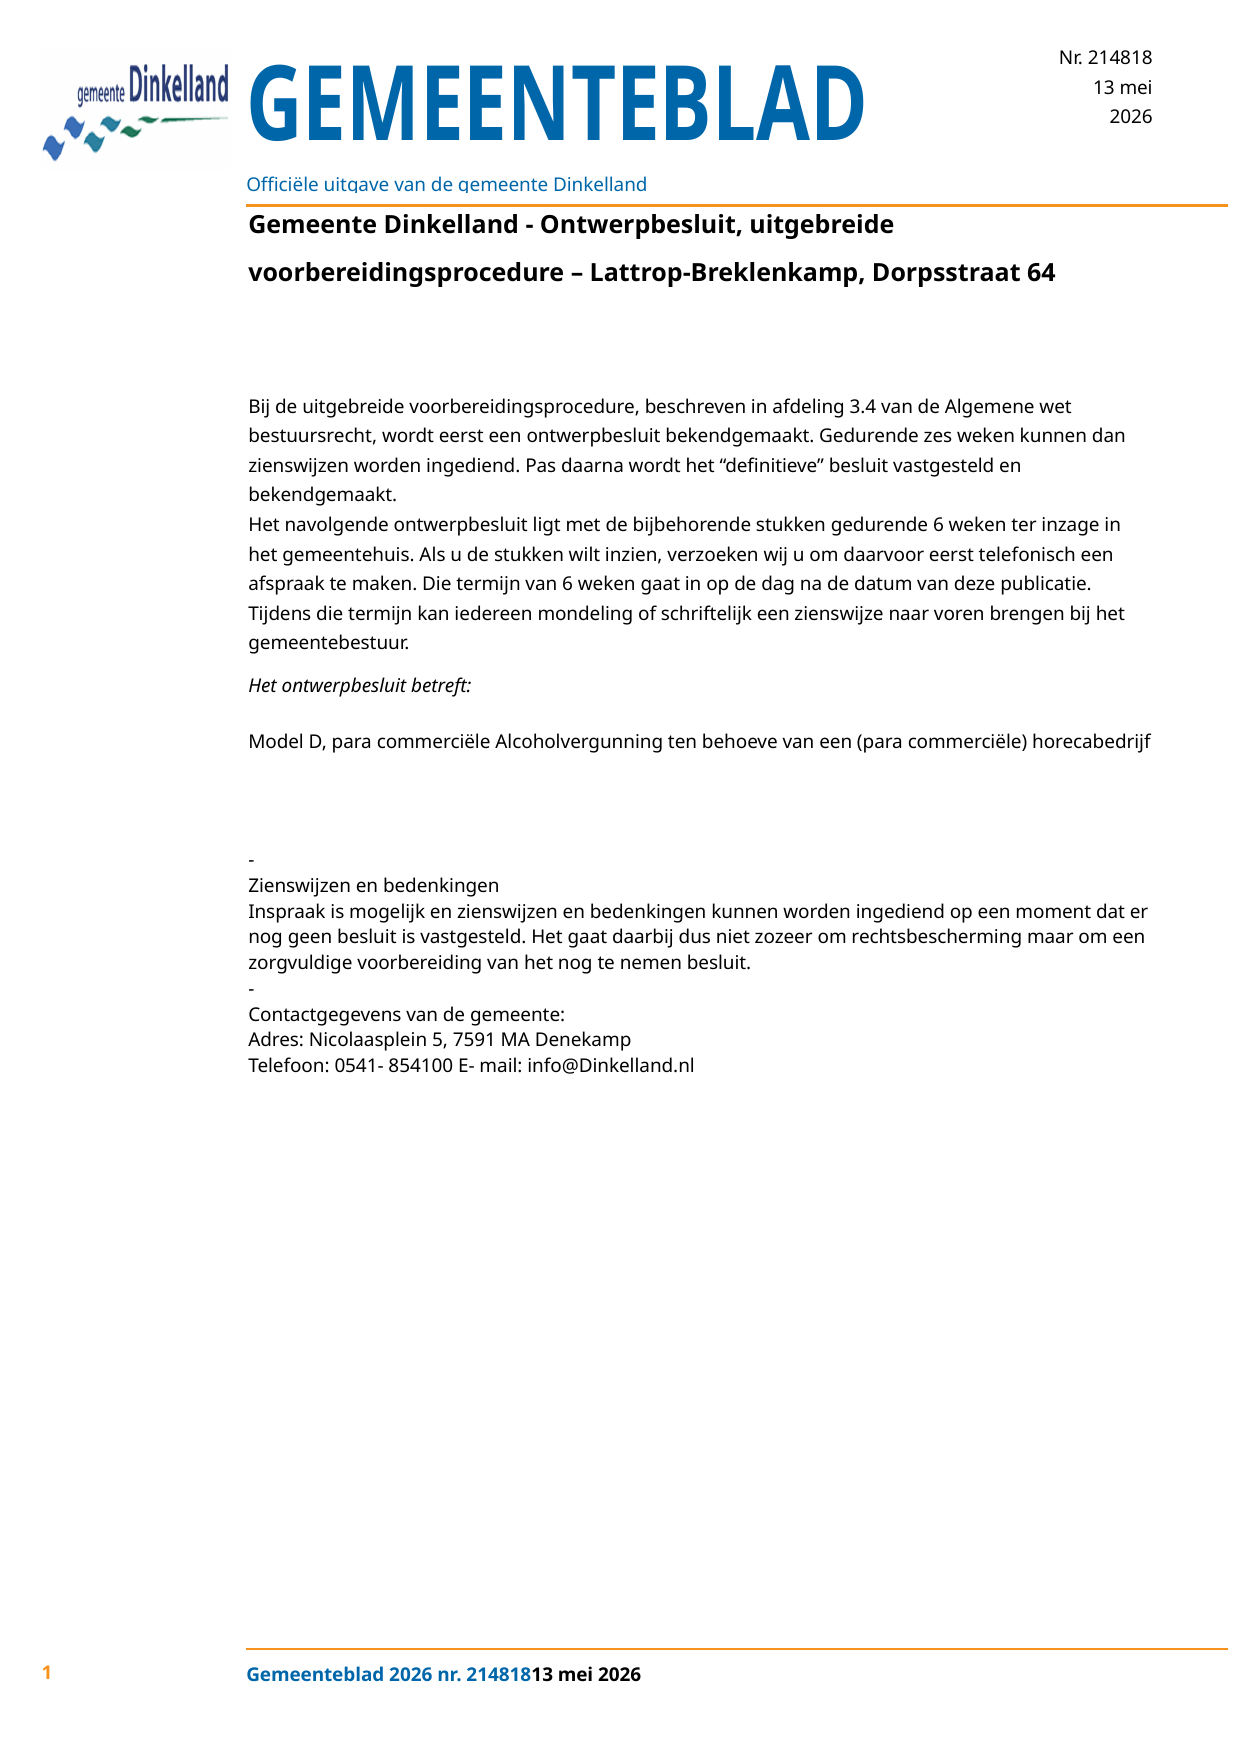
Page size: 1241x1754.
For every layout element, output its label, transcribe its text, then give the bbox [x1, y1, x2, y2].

text Bij de uitgebreide voorbereidingsprocedure, beschreven in afdeling 3.4 van de Algemene wet bestuursrecht, wordt eerst een ontwerpbesluit bekendgemaakt. Gedurende zes weken kunnen dan zienswijzen worden ingediend. Pas daarna wordt het “definitieve” besluit vastgesteld en bekendgemaakt. [248, 393, 1152, 507]
picture [41, 47, 231, 172]
text Adres: Nicolaasplein 5, 7591 MA Denekamp [248, 1026, 1152, 1052]
text Inspraak is mogelijk en zienswijzen en bedenkingen kunnen worden ingediend op een moment dat er nog geen besluit is vastgesteld. Het gaat daarbij dus niet zozeer om rechtsbescherming maar om een zorgvuldige voorbereiding van het nog te nemen besluit. [248, 898, 1152, 975]
text Tijdens die termijn kan iedereen mondeling of schriftelijk een zienswijze naar voren brengen bij het gemeentebestuur. [248, 600, 1152, 655]
text - [248, 846, 1152, 872]
text - [248, 975, 1152, 1001]
text Model D, para commerciële Alcoholvergunning ten behoeve van een (para commerciële) horecabedrijf [248, 728, 1152, 754]
text Contactgegevens van de gemeente: [248, 1001, 1152, 1026]
text Zienswijzen en bedenkingen [248, 872, 1152, 898]
text Gemeente Dinkelland - Ontwerpbesluit, uitgebreide voorbereidingsprocedure – Lattrop-Breklenkamp, Dorpsstraat 64 [248, 207, 1152, 288]
text Het ontwerpbesluit betreft: [248, 673, 1152, 698]
text Het navolgende ontwerpbesluit ligt met de bijbehorende stukken gedurende 6 weken ter inzage in het gemeentehuis. Als u de stukken wilt inzien, verzoeken wij u om daarvoor eerst telefonisch een afspraak te maken. Die termijn van 6 weken gaat in op de dag na de datum van deze publicatie. [248, 511, 1152, 596]
text Telefoon: 0541- 854100 E- mail: info@Dinkelland.nl [248, 1052, 1152, 1078]
